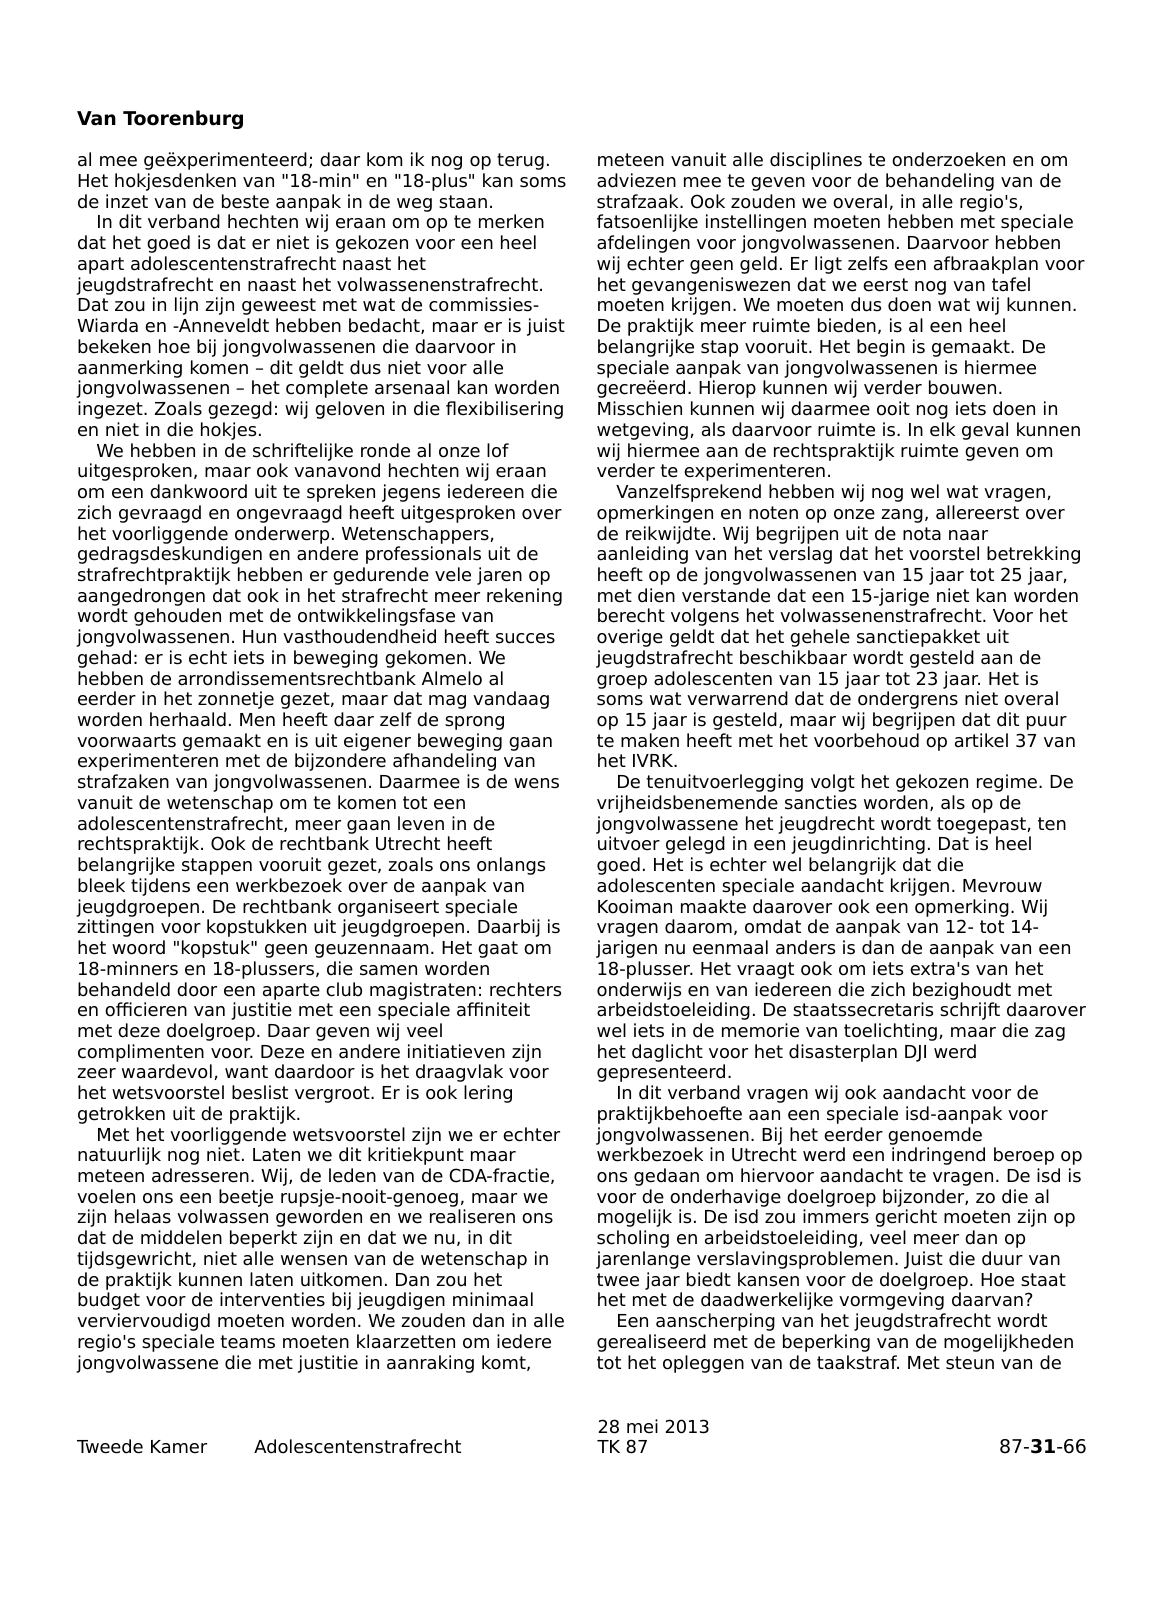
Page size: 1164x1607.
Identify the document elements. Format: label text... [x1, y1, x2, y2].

text Met het voorliggende wetsvoorstel zijn we er echter natuurlijk nog niet. Laten we dit kritiekpunt maar meteen adresseren. Wij, de leden van de CDA-fractie, voelen ons een beetje rupsje-nooit-genoeg, maar we zijn helaas volwassen geworden en we realiseren ons dat de middelen beperkt zijn en dat we nu, in dit tijdsgewricht, niet alle wensen van de wetenschap in de praktijk kunnen laten uitkomen. Dan zou het budget voor de interventies bij jeugdigen minimaal verviervoudigd moeten worden. We zouden dan in alle regio's speciale teams moeten klaarzetten om iedere jongvolwassene die met justitie in aanraking komt, [77, 1124, 567, 1373]
text We hebben in de schriftelijke ronde al onze lof uitgesproken, maar ook vanavond hechten wij eraan om een dankwoord uit te spreken jegens iedereen die zich gevraagd en ongevraagd heeft uitgesproken over het voorliggende onderwerp. Wetenschappers, gedragsdeskundigen en andere professionals uit de strafrechtpraktijk hebben er gedurende vele jaren op aangedrongen dat ook in het strafrecht meer rekening wordt gehouden met de ontwikkelingsfase van jongvolwassenen. Hun vasthoudendheid heeft succes gehad: er is echt iets in beweging gekomen. We hebben de arrondissementsrechtbank Almelo al eerder in het zonnetje gezet, maar dat mag vandaag worden herhaald. Men heeft daar zelf de sprong voorwaarts gemaakt en is uit eigener beweging gaan experimenteren met de bijzondere afhandeling van strafzaken van jongvolwassenen. Daarmee is de wens vanuit de wetenschap om te komen tot een adolescentenstrafrecht, meer gaan leven in de rechtspraktijk. Ook de rechtbank Utrecht heeft belangrijke stappen vooruit gezet, zoals ons onlangs bleek tijdens een werkbezoek over de aanpak van jeugdgroepen. De rechtbank organiseert speciale zittingen voor kopstukken uit jeugdgroepen. Daarbij is het woord "kopstuk" geen geuzennaam. Het gaat om 18-minners en 18-plussers, die samen worden behandeld door een aparte club magistraten: rechters en officieren van justitie met een speciale affiniteit met deze doelgroep. Daar geven wij veel complimenten voor. Deze en andere initiatieven zijn zeer waardevol, want daardoor is het draagvlak voor het wetsvoorstel beslist vergroot. Er is ook lering getrokken uit de praktijk. [77, 440, 567, 1124]
text In dit verband vragen wij ook aandacht voor de praktijkbehoefte aan een speciale isd-aanpak voor jongvolwassenen. Bij het eerder genoemde werkbezoek in Utrecht werd een indringend beroep op ons gedaan om hiervoor aandacht te vragen. De isd is voor de onderhavige doelgroep bijzonder, zo die al mogelijk is. De isd zou immers gericht moeten zijn op scholing en arbeidstoeleiding, veel meer dan op jarenlange verslavingsproblemen. Juist die duur van twee jaar biedt kansen voor de doelgroep. Hoe staat het met de daadwerkelijke vormgeving daarvan? [596, 1083, 1087, 1311]
text In dit verband hechten wij eraan om op te merken dat het goed is dat er niet is gekozen voor een heel apart adolescentenstrafrecht naast het jeugdstrafrecht en naast het volwassenenstrafrecht. Dat zou in lijn zijn geweest met wat de commissies-Wiarda en -Anneveldt hebben bedacht, maar er is juist bekeken hoe bij jongvolwassenen die daarvoor in aanmerking komen – dit geldt dus niet voor alle jongvolwassenen – het complete arsenaal kan worden ingezet. Zoals gezegd: wij geloven in die flexibilisering en niet in die hokjes. [77, 212, 567, 440]
text al mee geëxperimenteerd; daar kom ik nog op terug. Het hokjesdenken van "18-min" en "18-plus" kan soms de inzet van de beste aanpak in de weg staan. [77, 150, 567, 212]
text meteen vanuit alle disciplines te onderzoeken en om adviezen mee te geven voor de behandeling van de strafzaak. Ook zouden we overal, in alle regio's, fatsoenlijke instellingen moeten hebben met speciale afdelingen voor jongvolwassenen. Daarvoor hebben wij echter geen geld. Er ligt zelfs een afbraakplan voor het gevangeniswezen dat we eerst nog van tafel moeten krijgen. We moeten dus doen wat wij kunnen. De praktijk meer ruimte bieden, is al een heel belangrijke stap vooruit. Het begin is gemaakt. De speciale aanpak van jongvolwassenen is hiermee gecreëerd. Hierop kunnen wij verder bouwen. Misschien kunnen wij daarmee ooit nog iets doen in wetgeving, als daarvoor ruimte is. In elk geval kunnen wij hiermee aan de rechtspraktijk ruimte geven om verder te experimenteren. [596, 150, 1087, 482]
text Vanzelfsprekend hebben wij nog wel wat vragen, opmerkingen en noten op onze zang, allereerst over de reikwijdte. Wij begrijpen uit de nota naar aanleiding van het verslag dat het voorstel betrekking heeft op de jongvolwassenen van 15 jaar tot 25 jaar, met dien verstande dat een 15-jarige niet kan worden berecht volgens het volwassenenstrafrecht. Voor het overige geldt dat het gehele sanctiepakket uit jeugdstrafrecht beschikbaar wordt gesteld aan de groep adolescenten van 15 jaar tot 23 jaar. Het is soms wat verwarrend dat de ondergrens niet overal op 15 jaar is gesteld, maar wij begrijpen dat dit puur te maken heeft met het voorbehoud op artikel 37 van het IVRK. [596, 482, 1087, 772]
text Een aanscherping van het jeugdstrafrecht wordt gerealiseerd met de beperking van de mogelijkheden tot het opleggen van de taakstraf. Met steun van de [596, 1311, 1087, 1373]
text De tenuitvoerlegging volgt het gekozen regime. De vrijheidsbenemende sancties worden, als op de jongvolwassene het jeugdrecht wordt toegepast, ten uitvoer gelegd in een jeugdinrichting. Dat is heel goed. Het is echter wel belangrijk dat die adolescenten speciale aandacht krijgen. Mevrouw Kooiman maakte daarover ook een opmerking. Wij vragen daarom, omdat de aanpak van 12- tot 14-jarigen nu eenmaal anders is dan de aanpak van een 18-plusser. Het vraagt ook om iets extra's van het onderwijs en van iedereen die zich bezighoudt met arbeidstoeleiding. De staatssecretaris schrijft daarover wel iets in de memorie van toelichting, maar die zag het daglicht voor het disasterplan DJI werd gepresenteerd. [596, 772, 1087, 1083]
